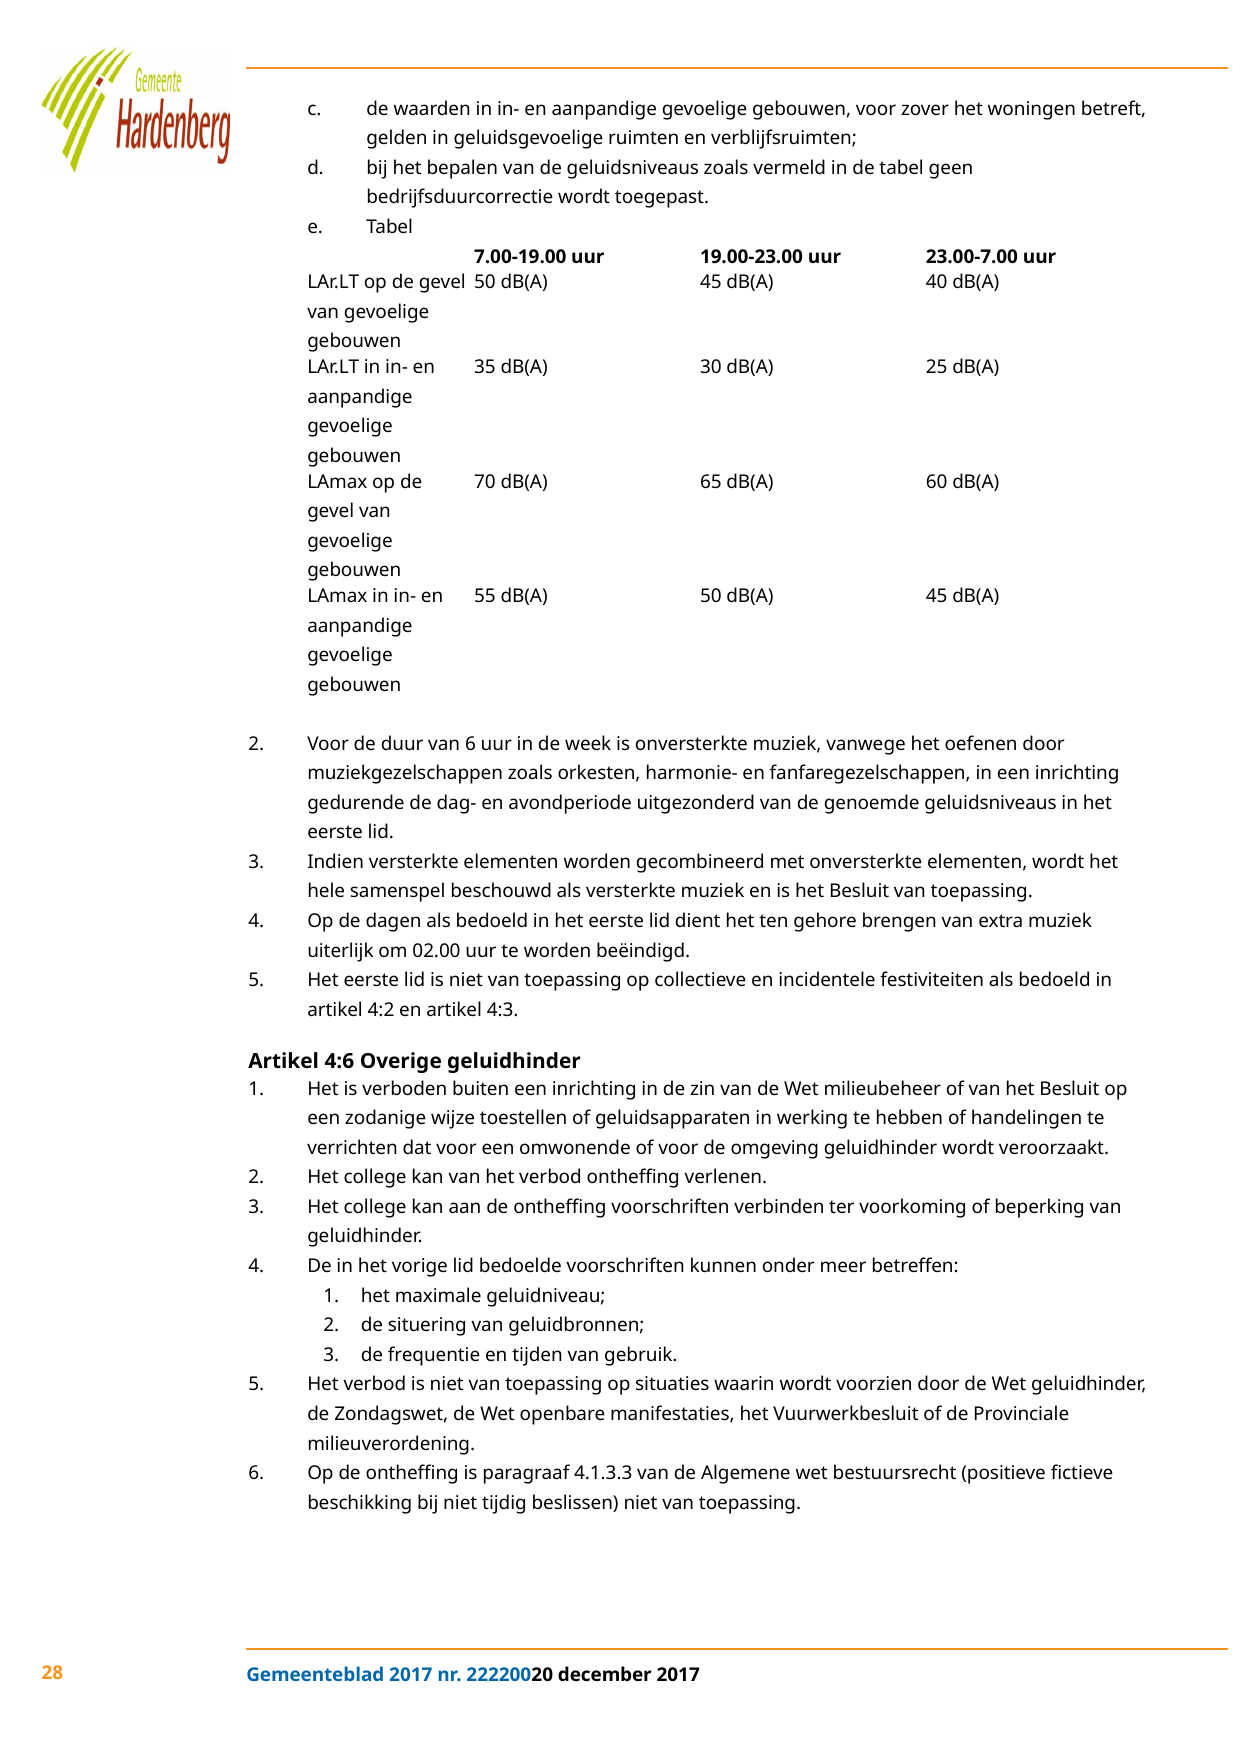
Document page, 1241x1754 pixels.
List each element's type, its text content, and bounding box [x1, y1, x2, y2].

list Het is verboden buiten een inrichting in de zin van de Wet milieubeheer of van het Besluit op een zodanige wijze toestellen of geluidsapparaten in werking te hebben of handelingen te verrichten dat voor een omwonende of voor de omgeving geluidhinder wordt veroorzaakt. [248, 1075, 1152, 1160]
list Op de ontheffing is paragraaf 4.1.3.3 van de Algemene wet bestuursrecht (positieve fictieve beschikking bij niet tijdig beslissen) niet van toepassing. [248, 1459, 1152, 1515]
table_cell 50 dB(A) [474, 269, 700, 353]
table_cell 40 dB(A) [926, 269, 1152, 353]
list Het verbod is niet van toepassing op situaties waarin wordt voorzien door de Wet geluidhinder, de Zondagswet, de Wet openbare manifestaties, het Vuurwerkbesluit of de Provinciale milieuverordening. [248, 1371, 1152, 1456]
list Het eerste lid is niet van toepassing op collectieve en incidentele festiviteiten als bedoeld in artikel 4:2 en artikel 4:3. [248, 966, 1152, 1022]
table_cell 55 dB(A) [474, 583, 700, 697]
list Indien versterkte elementen worden gecombineerd met onversterkte elementen, wordt het hele samenspel beschouwd als versterkte muziek en is het Besluit van toepassing. [248, 848, 1152, 903]
picture [41, 47, 231, 172]
table_cell 70 dB(A) [474, 468, 700, 582]
table_cell LAr.LT in in- en aanpandige gevoelige gebouwen [248, 354, 474, 468]
list Voor de duur van 6 uur in de week is onversterkte muziek, vanwege het oefenen door muziekgezelschappen zoals orkesten, harmonie- en fanfaregezelschappen, in een inrichting gedurende de dag- en avondperiode uitgezonderd van de genoemde geluidsniveaus in het eerste lid. [248, 730, 1152, 844]
table_cell LAr.LT op de gevel van gevoelige gebouwen [248, 269, 474, 353]
table_cell 35 dB(A) [474, 354, 700, 468]
table_header [248, 243, 474, 268]
list De in het vorige lid bedoelde voorschriften kunnen onder meer betreffen: [248, 1252, 1152, 1278]
table_cell LAmax in in- en aanpandige gevoelige gebouwen [248, 583, 474, 697]
table_header 7.00-19.00 uur [474, 243, 700, 268]
table_cell 25 dB(A) [926, 354, 1152, 468]
list Op de dagen als bedoeld in het eerste lid dient het ten gehore brengen van extra muziek uiterlijk om 02.00 uur te worden beëindigd. [248, 907, 1152, 962]
list bij het bepalen van de geluidsniveaus zoals vermeld in de tabel geen bedrijfsduurcorrectie wordt toegepast. [307, 154, 1152, 209]
table_cell 60 dB(A) [926, 468, 1152, 582]
list het maximale geluidniveau; [323, 1282, 1152, 1308]
list de situering van geluidbronnen; [323, 1311, 1152, 1337]
table_cell 30 dB(A) [700, 354, 926, 468]
table_header 23.00-7.00 uur [926, 243, 1152, 268]
list de waarden in in- en aanpandige gevoelige gebouwen, voor zover het woningen betreft, gelden in geluidsgevoelige ruimten en verblijfsruimten; [307, 95, 1152, 150]
list Het college kan aan de ontheffing voorschriften verbinden ter voorkoming of beperking van geluidhinder. [248, 1193, 1152, 1248]
list Het college kan van het verbod ontheffing verlenen. [248, 1163, 1152, 1189]
table_cell 50 dB(A) [700, 583, 926, 697]
table_cell 65 dB(A) [700, 468, 926, 582]
table_cell LAmax op de gevel van gevoelige gebouwen [248, 468, 474, 582]
list Tabel [307, 213, 1152, 239]
table_cell 45 dB(A) [700, 269, 926, 353]
text Artikel 4:6 Overige geluidhinder [248, 1046, 1152, 1075]
table_header 19.00-23.00 uur [700, 243, 926, 268]
table_cell 45 dB(A) [926, 583, 1152, 697]
list de frequentie en tijden van gebruik. [323, 1341, 1152, 1367]
